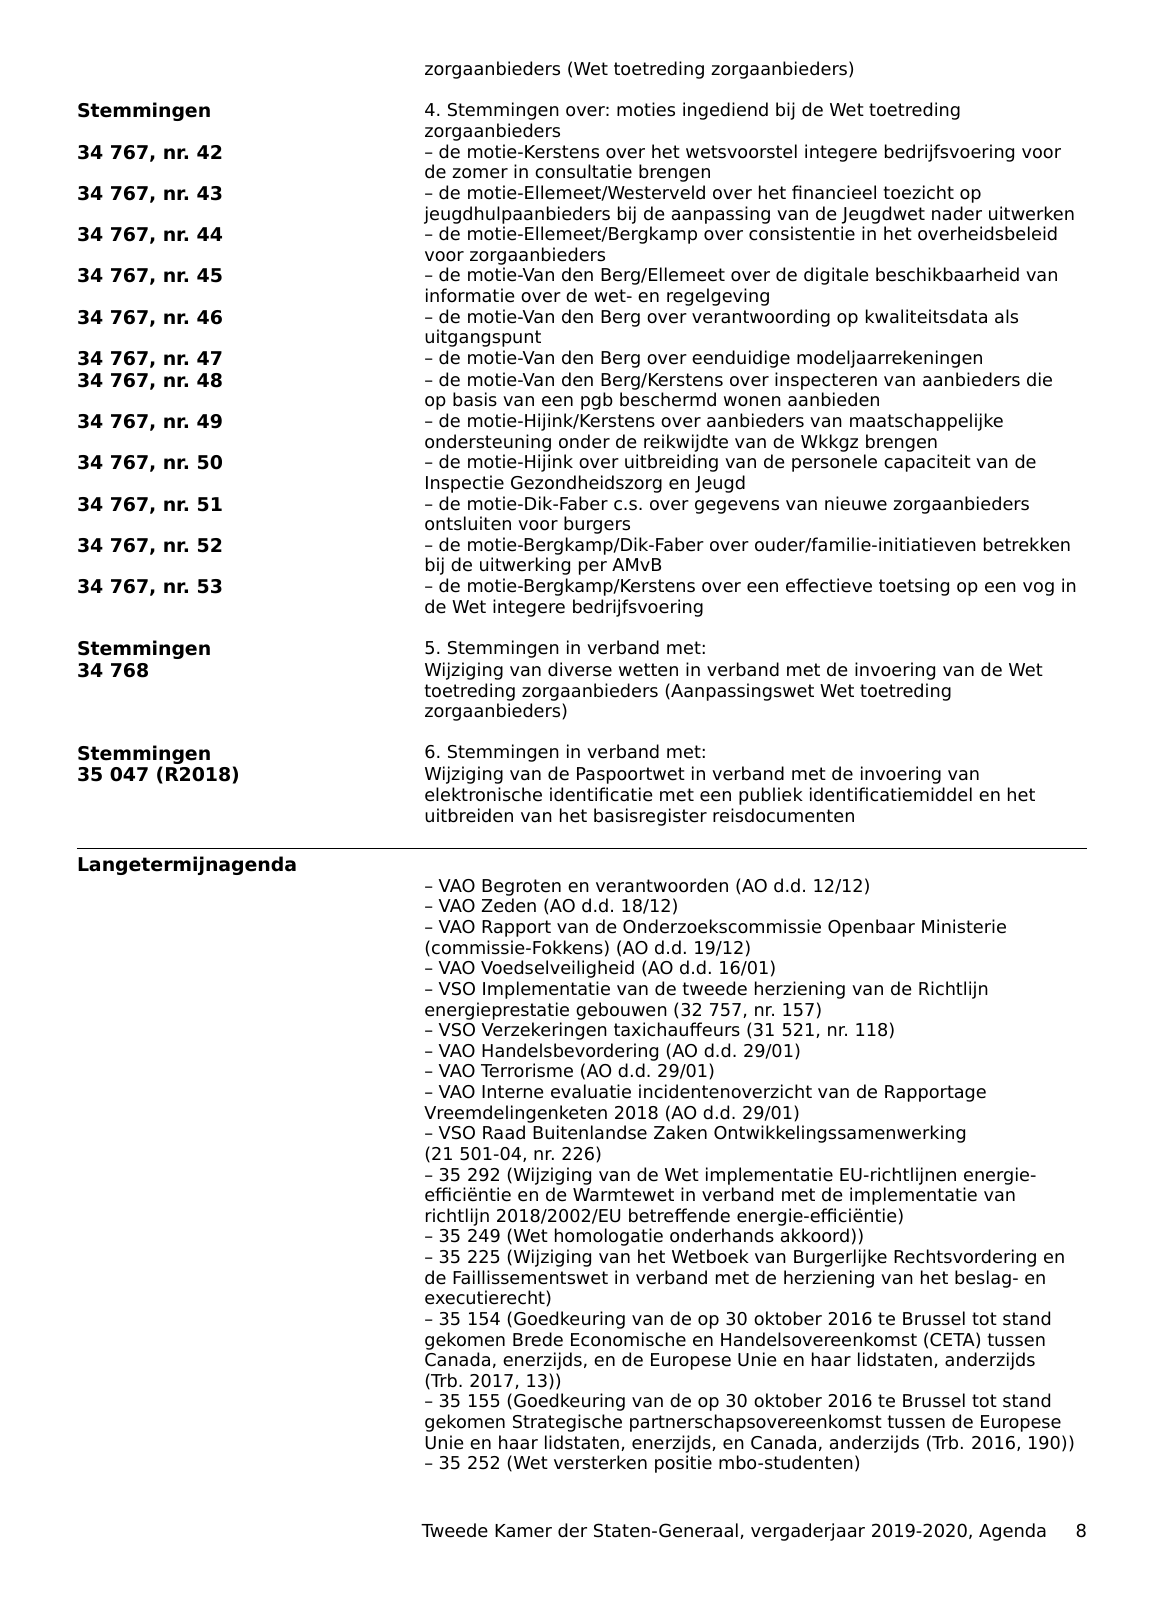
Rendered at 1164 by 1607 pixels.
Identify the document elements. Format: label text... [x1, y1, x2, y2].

table_cell – 35 154 (Goedkeuring van de op 30 oktober 2016 te Brussel tot stand gekomen Brede Economische en Handelsovereenkomst (CETA) tussen Canada, enerzijds, en de Europese Unie en haar lidstaten, anderzijds (Trb. 2017, 13)) [418, 1309, 1087, 1391]
table_cell – VAO Voedselveiligheid (AO d.d. 16/01) [418, 958, 1087, 979]
table_cell zorgaanbieders (Wet toetreding zorgaanbieders) [418, 59, 1087, 80]
table_cell [77, 1082, 401, 1123]
table_cell – de motie-Bergkamp/Kerstens over een effectieve toetsing op een vog in de Wet integere bedrijfsvoering [418, 576, 1087, 617]
table_cell [401, 1061, 418, 1082]
table_cell [77, 896, 401, 917]
table_cell [418, 722, 1087, 742]
table_cell – de motie-Hijink over uitbreiding van de personele capaciteit van de Inspectie Gezondheidszorg en Jeugd [418, 452, 1087, 493]
table_cell [401, 452, 418, 493]
table_cell [401, 1165, 418, 1226]
table_cell – de motie-Dik-Faber c.s. over gegevens van nieuwe zorgaanbieders ontsluiten voor burgers [418, 494, 1087, 535]
table_cell Stemmingen [77, 100, 401, 142]
table_cell – 35 225 (Wijziging van het Wetboek van Burgerlijke Rechtsvordering en de Faillissementswet in verband met de herziening van het beslag- en executierecht) [418, 1247, 1087, 1309]
table_cell [401, 1309, 418, 1391]
table_cell – de motie-Kerstens over het wetsvoorstel integere bedrijfsvoering voor de zomer in consultatie brengen [418, 142, 1087, 183]
table_cell [401, 535, 418, 576]
table_cell – de motie-Van den Berg over verantwoording op kwaliteitsdata als uitgangspunt [418, 307, 1087, 348]
table_cell 34 767, nr. 45 [77, 265, 401, 307]
table_cell 4. Stemmingen over: moties ingediend bij de Wet toetreding zorgaanbieders [418, 100, 1087, 142]
table_cell Stemmingen [77, 743, 401, 764]
table_cell 34 767, nr. 44 [77, 224, 401, 265]
table_cell [77, 722, 401, 742]
table_cell [401, 638, 418, 660]
table_cell [401, 576, 418, 617]
table_cell [77, 80, 401, 100]
table_cell [401, 183, 418, 224]
table_cell [401, 1020, 418, 1041]
table_cell [77, 1453, 401, 1474]
table_cell 34 767, nr. 49 [77, 411, 401, 452]
table_cell – de motie-Van den Berg/Ellemeet over de digitale beschikbaarheid van informatie over de wet- en regelgeving [418, 265, 1087, 307]
table_cell [401, 80, 418, 100]
table_cell – VAO Begroten en verantwoorden (AO d.d. 12/12) [418, 876, 1087, 896]
table_cell [401, 764, 418, 826]
table_cell [401, 617, 418, 638]
table_cell [77, 59, 401, 80]
table_cell [77, 1165, 401, 1226]
table_cell 34 767, nr. 52 [77, 535, 401, 576]
table_cell – 35 249 (Wet homologatie onderhands akkoord)) [418, 1226, 1087, 1247]
table_cell [401, 743, 418, 764]
table_cell [77, 1041, 401, 1061]
table_cell [418, 617, 1087, 638]
table_cell – VAO Interne evaluatie incidentenoverzicht van de Rapportage Vreemdelingenketen 2018 (AO d.d. 29/01) [418, 1082, 1087, 1123]
table_cell 34 767, nr. 51 [77, 494, 401, 535]
table_cell 34 767, nr. 43 [77, 183, 401, 224]
table_cell Wijziging van de Paspoortwet in verband met de invoering van elektronische identificatie met een publiek identificatiemiddel en het uitbreiden van het basisregister reisdocumenten [418, 764, 1087, 826]
table_cell [401, 896, 418, 917]
table_cell 34 767, nr. 53 [77, 576, 401, 617]
table_cell 34 767, nr. 47 [77, 348, 401, 370]
table_cell 34 767, nr. 50 [77, 452, 401, 493]
table_cell 34 768 [77, 660, 401, 722]
table_cell [77, 1144, 401, 1164]
table_cell – VAO Rapport van de Onderzoekscommissie Openbaar Ministerie (commissie-Fokkens) (AO d.d. 19/12) [418, 917, 1087, 958]
table_header Langetermijnagenda [77, 849, 401, 876]
table_cell 5. Stemmingen in verband met: [418, 638, 1087, 660]
table_cell [401, 876, 418, 896]
table_cell [401, 1041, 418, 1061]
table_cell [77, 917, 401, 958]
table_cell [401, 265, 418, 307]
table_cell – VSO Implementatie van de tweede herziening van de Richtlijn energieprestatie gebouwen (32 757, nr. 157) [418, 979, 1087, 1020]
table_cell [401, 917, 418, 958]
table_cell [401, 1226, 418, 1247]
table_cell 6. Stemmingen in verband met: [418, 743, 1087, 764]
table_cell [77, 1020, 401, 1041]
table_cell [401, 142, 418, 183]
table_cell – VAO Terrorisme (AO d.d. 29/01) [418, 1061, 1087, 1082]
table_cell [77, 1391, 401, 1453]
table_cell [77, 1309, 401, 1391]
table_cell – de motie-Ellemeet/Bergkamp over consistentie in het overheidsbeleid voor zorgaanbieders [418, 224, 1087, 265]
table_cell [77, 1123, 401, 1144]
table_cell – de motie-Van den Berg/Kerstens over inspecteren van aanbieders die op basis van een pgb beschermd wonen aanbieden [418, 370, 1087, 411]
table_cell [401, 1391, 418, 1453]
table_cell – de motie-Van den Berg over eenduidige modeljaarrekeningen [418, 348, 1087, 370]
table_cell [401, 370, 418, 411]
table_cell [77, 958, 401, 979]
table_cell [401, 1144, 418, 1164]
table_cell – 35 292 (Wijziging van de Wet implementatie EU-richtlijnen energie-efficiëntie en de Warmtewet in verband met de implementatie van richtlijn 2018/2002/EU betreffende energie-efficiëntie) [418, 1165, 1087, 1226]
table_cell [401, 660, 418, 722]
table_cell [77, 1247, 401, 1309]
table_cell 35 047 (R2018) [77, 764, 401, 826]
table_cell – de motie-Bergkamp/Dik-Faber over ouder/familie-initiatieven betrekken bij de uitwerking per AMvB [418, 535, 1087, 576]
table_cell – de motie-Hijink/Kerstens over aanbieders van maatschappelijke ondersteuning onder de reikwijdte van de Wkkgz brengen [418, 411, 1087, 452]
table_cell – VSO Raad Buitenlandse Zaken Ontwikkelingssamenwerking [418, 1123, 1087, 1144]
table_cell [401, 411, 418, 452]
table_cell [77, 1061, 401, 1082]
table_cell – VAO Handelsbevordering (AO d.d. 29/01) [418, 1041, 1087, 1061]
table_cell [401, 224, 418, 265]
table_cell – de motie-Ellemeet/Westerveld over het financieel toezicht op jeugdhulpaanbieders bij de aanpassing van de Jeugdwet nader uitwerken [418, 183, 1087, 224]
table_cell 34 767, nr. 48 [77, 370, 401, 411]
table_cell [401, 59, 418, 80]
table_cell [77, 979, 401, 1020]
table_cell 34 767, nr. 42 [77, 142, 401, 183]
table_cell – VSO Verzekeringen taxichauffeurs (31 521, nr. 118) [418, 1020, 1087, 1041]
table_cell – 35 155 (Goedkeuring van de op 30 oktober 2016 te Brussel tot stand gekomen Strategische partnerschapsovereenkomst tussen de Europese Unie en haar lidstaten, enerzijds, en Canada, anderzijds (Trb. 2016, 190)) [418, 1391, 1087, 1453]
table_cell [401, 1247, 418, 1309]
table_cell [401, 722, 418, 742]
table_cell [401, 979, 418, 1020]
table_cell [401, 307, 418, 348]
table_cell [401, 1453, 418, 1474]
table_cell [418, 80, 1087, 100]
table_header [418, 849, 1087, 876]
table_cell [77, 1226, 401, 1247]
table_cell [77, 617, 401, 638]
table_cell Stemmingen [77, 638, 401, 660]
table_cell (21 501-04, nr. 226) [418, 1144, 1087, 1164]
table_cell Wijziging van diverse wetten in verband met de invoering van de Wet toetreding zorgaanbieders (Aanpassingswet Wet toetreding zorgaanbieders) [418, 660, 1087, 722]
table_cell [401, 494, 418, 535]
table_cell – 35 252 (Wet versterken positie mbo-studenten) [418, 1453, 1087, 1474]
table_cell – VAO Zeden (AO d.d. 18/12) [418, 896, 1087, 917]
table_header [401, 849, 418, 876]
table_cell [401, 958, 418, 979]
table_cell [401, 100, 418, 142]
table_cell [401, 1082, 418, 1123]
table_cell [401, 348, 418, 370]
table_cell 34 767, nr. 46 [77, 307, 401, 348]
table_cell [401, 1123, 418, 1144]
table_cell [77, 876, 401, 896]
